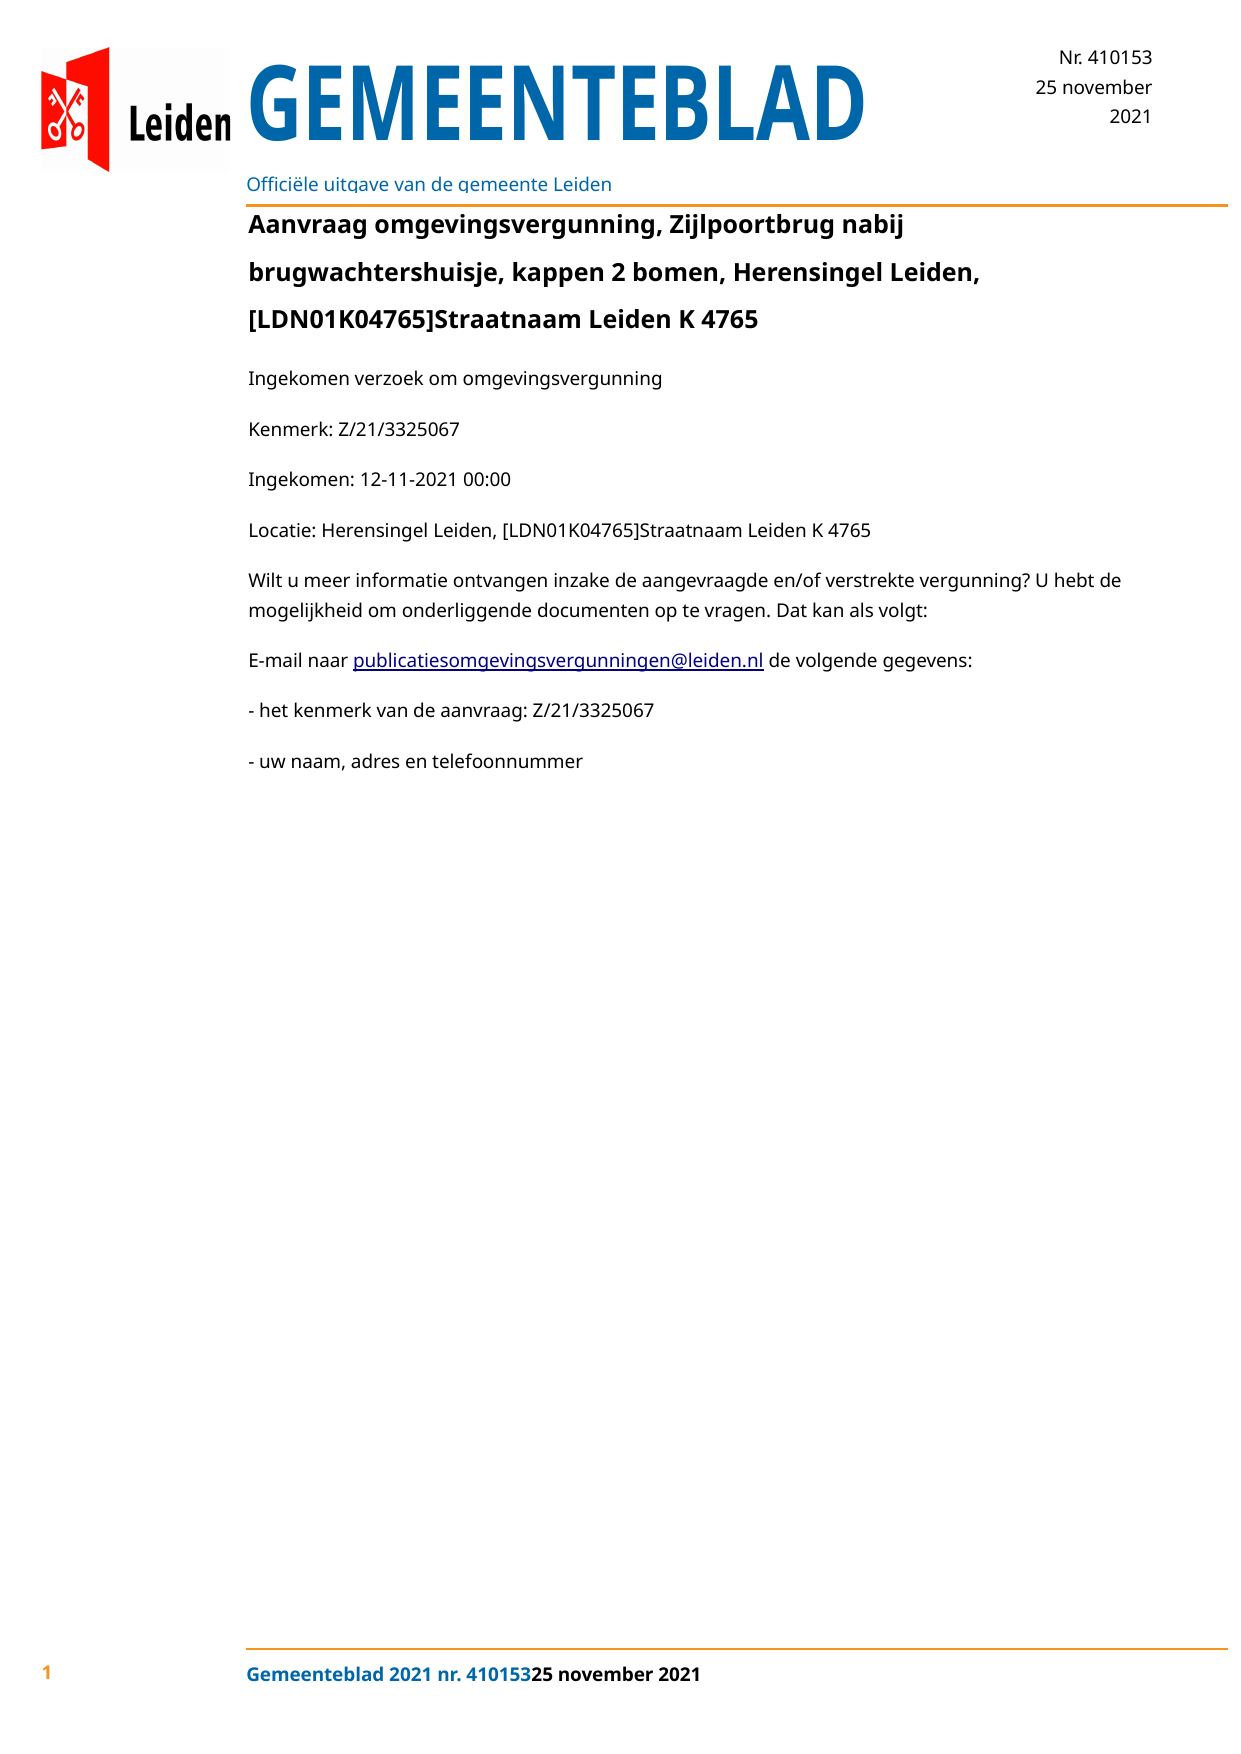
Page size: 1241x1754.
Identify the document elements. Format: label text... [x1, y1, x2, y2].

text Ingekomen verzoek om omgevingsvergunning [248, 366, 1152, 391]
text - het kenmerk van de aanvraag: Z/21/3325067 [248, 698, 1152, 723]
text Ingekomen: 12-11-2021 00:00 [248, 466, 1152, 492]
text Wilt u meer informatie ontvangen inzake de aangevraagde en/of verstrekte vergunning? U hebt de mogelijkheid om onderliggende documenten op te vragen. Dat kan als volgt: [248, 567, 1152, 622]
picture [41, 47, 231, 172]
text Kenmerk: Z/21/3325067 [248, 416, 1152, 442]
text - uw naam, adres en telefoonnummer [248, 748, 1152, 774]
text Aanvraag omgevingsvergunning, Zijlpoortbrug nabij brugwachtershuisje, kappen 2 bomen, Herensingel Leiden, [LDN01K04765]Straatnaam Leiden K 4765 [248, 207, 1152, 336]
text E-mail naar publicatiesomgevingsvergunningen@leiden.nl de volgende gegevens: [248, 647, 1152, 673]
text Locatie: Herensingel Leiden, [LDN01K04765]Straatnaam Leiden K 4765 [248, 517, 1152, 542]
